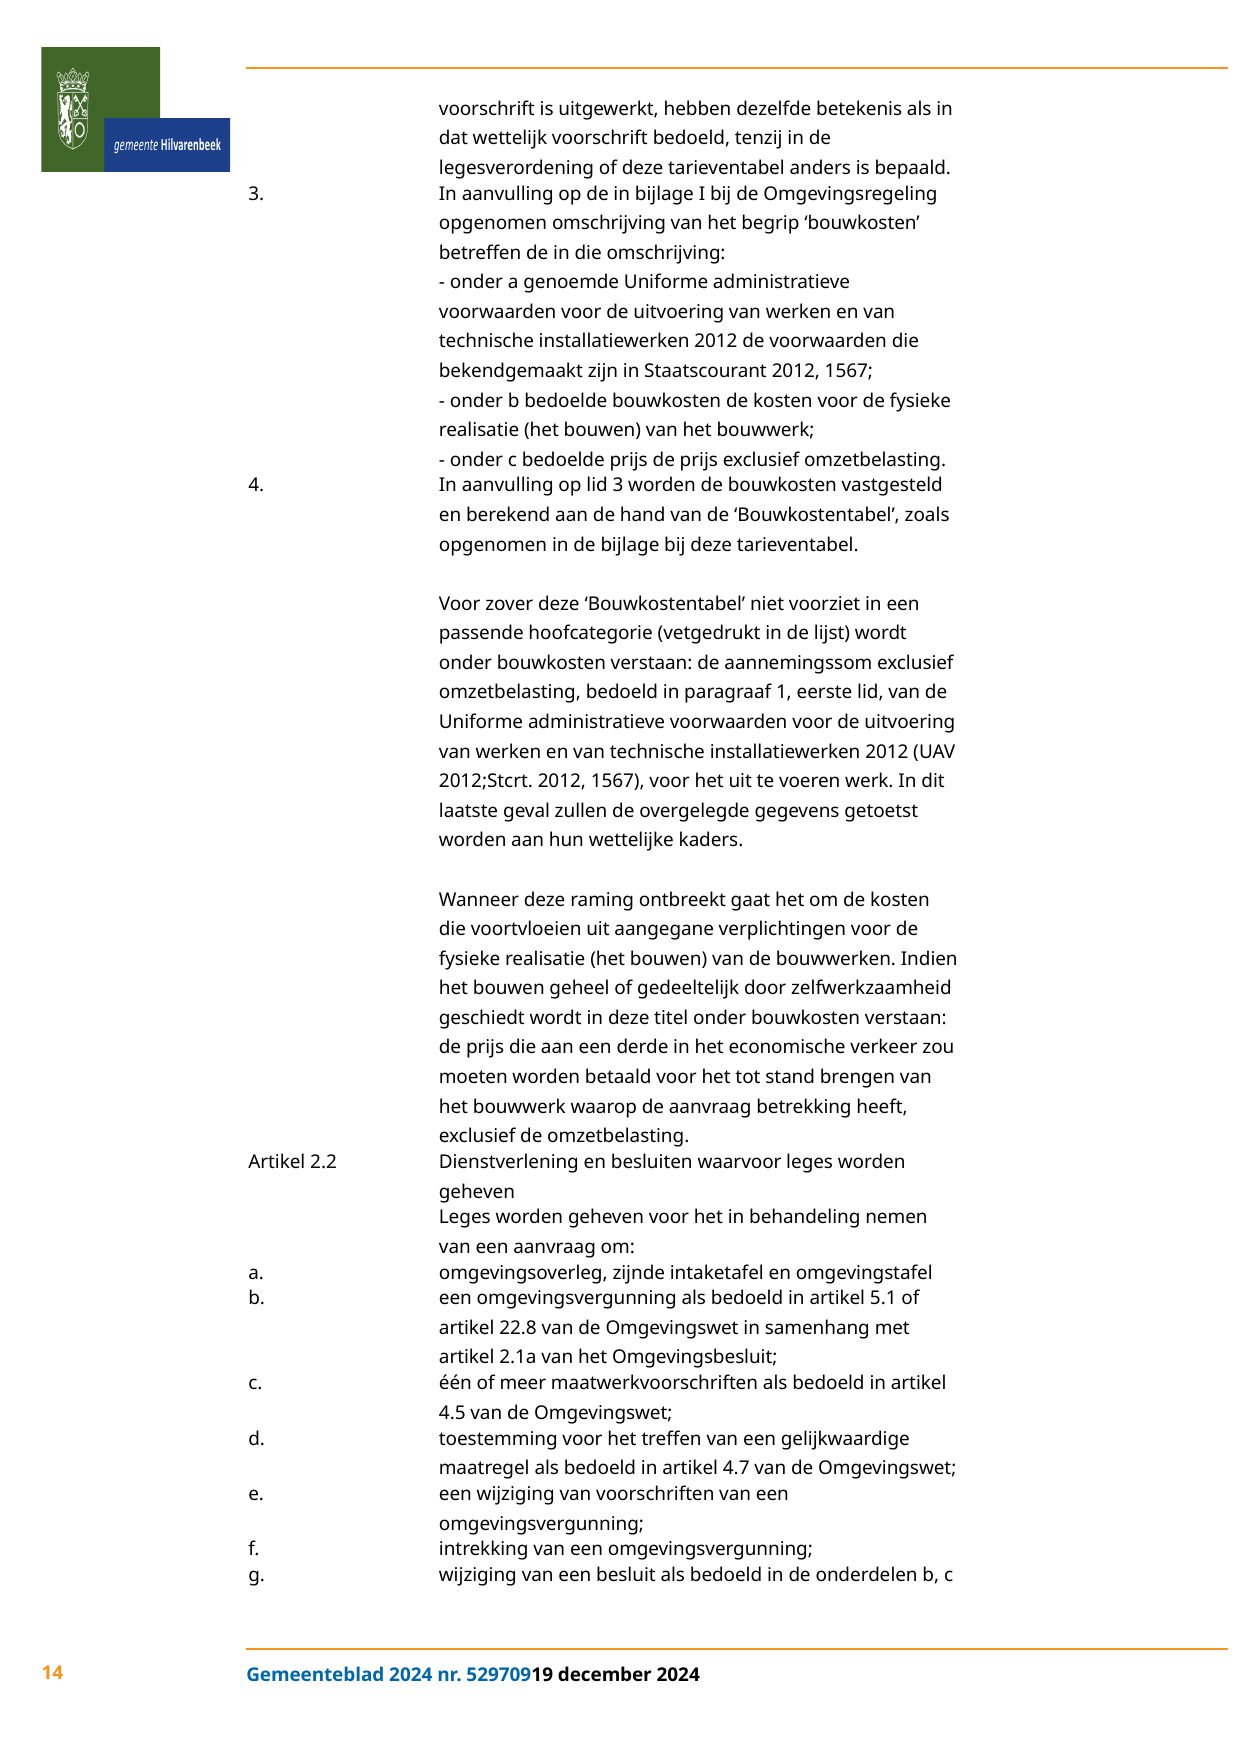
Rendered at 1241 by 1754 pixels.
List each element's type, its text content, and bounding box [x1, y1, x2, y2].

table_cell [961, 1535, 1152, 1561]
table_cell 3. [248, 180, 439, 472]
table_cell In aanvulling op lid 3 worden de bouwkosten vastgesteld en berekend aan de hand van de ‘Bouwkostentabel’, zoals opgenomen in de bijlage bij deze tarieventabel. Voor zover deze ‘Bouwkostentabel’ niet voorziet in een passende hoofcategorie (vetgedrukt in de lijst) wordt onder bouwkosten verstaan: de aannemingssom exclusief omzetbelasting, bedoeld in paragraaf 1, eerste lid, van de Uniforme administratieve voorwaarden voor de uitvoering van werken en van technische installatiewerken 2012 (UAV 2012;Stcrt. 2012, 1567), voor het uit te voeren werk. In dit laatste geval zullen de overgelegde gegevens getoetst worden aan hun wettelijke kaders. Wanneer deze raming ontbreekt gaat het om de kosten die voortvloeien uit aangegane verplichtingen voor de fysieke realisatie (het bouwen) van de bouwwerken. Indien het bouwen geheel of gedeeltelijk door zelfwerkzaamheid geschiedt wordt in deze titel onder bouwkosten verstaan: de prijs die aan een derde in het economische verkeer zou moeten worden betaald voor het tot stand brengen van het bouwwerk waarop de aanvraag betrekking heeft, exclusief de omzetbelasting. [439, 472, 961, 1148]
table_cell omgevingsoverleg, zijnde intaketafel en omgevingstafel [439, 1259, 961, 1284]
table_cell wijziging van een besluit als bedoeld in de onderdelen b, c [439, 1561, 961, 1587]
picture [41, 47, 231, 172]
table_cell g. [248, 1561, 439, 1587]
table_cell één of meer maatwerkvoorschriften als bedoeld in artikel 4.5 van de Omgevingswet; [439, 1370, 961, 1425]
table_cell c. [248, 1370, 439, 1425]
table_cell [961, 1370, 1152, 1425]
table_cell [961, 180, 1152, 472]
table_cell Dienstverlening en besluiten waarvoor leges worden geheven [439, 1148, 961, 1203]
table_cell [961, 1285, 1152, 1369]
table_cell toestemming voor het treffen van een gelijkwaardige maatregel als bedoeld in artikel 4.7 van de Omgevingswet; [439, 1425, 961, 1480]
table_cell f. [248, 1535, 439, 1561]
table_cell a. [248, 1259, 439, 1284]
table_cell [961, 1425, 1152, 1480]
table_cell [961, 1204, 1152, 1259]
table_cell Artikel 2.2 [248, 1148, 439, 1203]
table_cell [248, 1204, 439, 1259]
table_cell [961, 1148, 1152, 1203]
table_cell d. [248, 1425, 439, 1480]
table_cell [248, 95, 439, 180]
table_cell [961, 1561, 1152, 1587]
table_cell voorschrift is uitgewerkt, hebben dezelfde betekenis als in dat wettelijk voorschrift bedoeld, tenzij in de legesverordening of deze tarieventabel anders is bepaald. [439, 95, 961, 180]
table_cell intrekking van een omgevingsvergunning; [439, 1535, 961, 1561]
table_cell een wijziging van voorschriften van een omgevingsvergunning; [439, 1480, 961, 1535]
table_cell [961, 95, 1152, 180]
table_cell Leges worden geheven voor het in behandeling nemen van een aanvraag om: [439, 1204, 961, 1259]
table_cell [961, 472, 1152, 1148]
table_cell 4. [248, 472, 439, 1148]
table_cell In aanvulling op de in bijlage I bij de Omgevingsregeling opgenomen omschrijving van het begrip ‘bouwkosten’ betreffen de in die omschrijving: - onder a genoemde Uniforme administratieve voorwaarden voor de uitvoering van werken en van technische installatiewerken 2012 de voorwaarden die bekendgemaakt zijn in Staatscourant 2012, 1567; - onder b bedoelde bouwkosten de kosten voor de fysieke realisatie (het bouwen) van het bouwwerk; - onder c bedoelde prijs de prijs exclusief omzetbelasting. [439, 180, 961, 472]
table_cell [961, 1259, 1152, 1284]
table_cell e. [248, 1480, 439, 1535]
table_cell b. [248, 1285, 439, 1369]
table_cell [961, 1480, 1152, 1535]
table_cell een omgevingsvergunning als bedoeld in artikel 5.1 of artikel 22.8 van de Omgevingswet in samenhang met artikel 2.1a van het Omgevingsbesluit; [439, 1285, 961, 1369]
